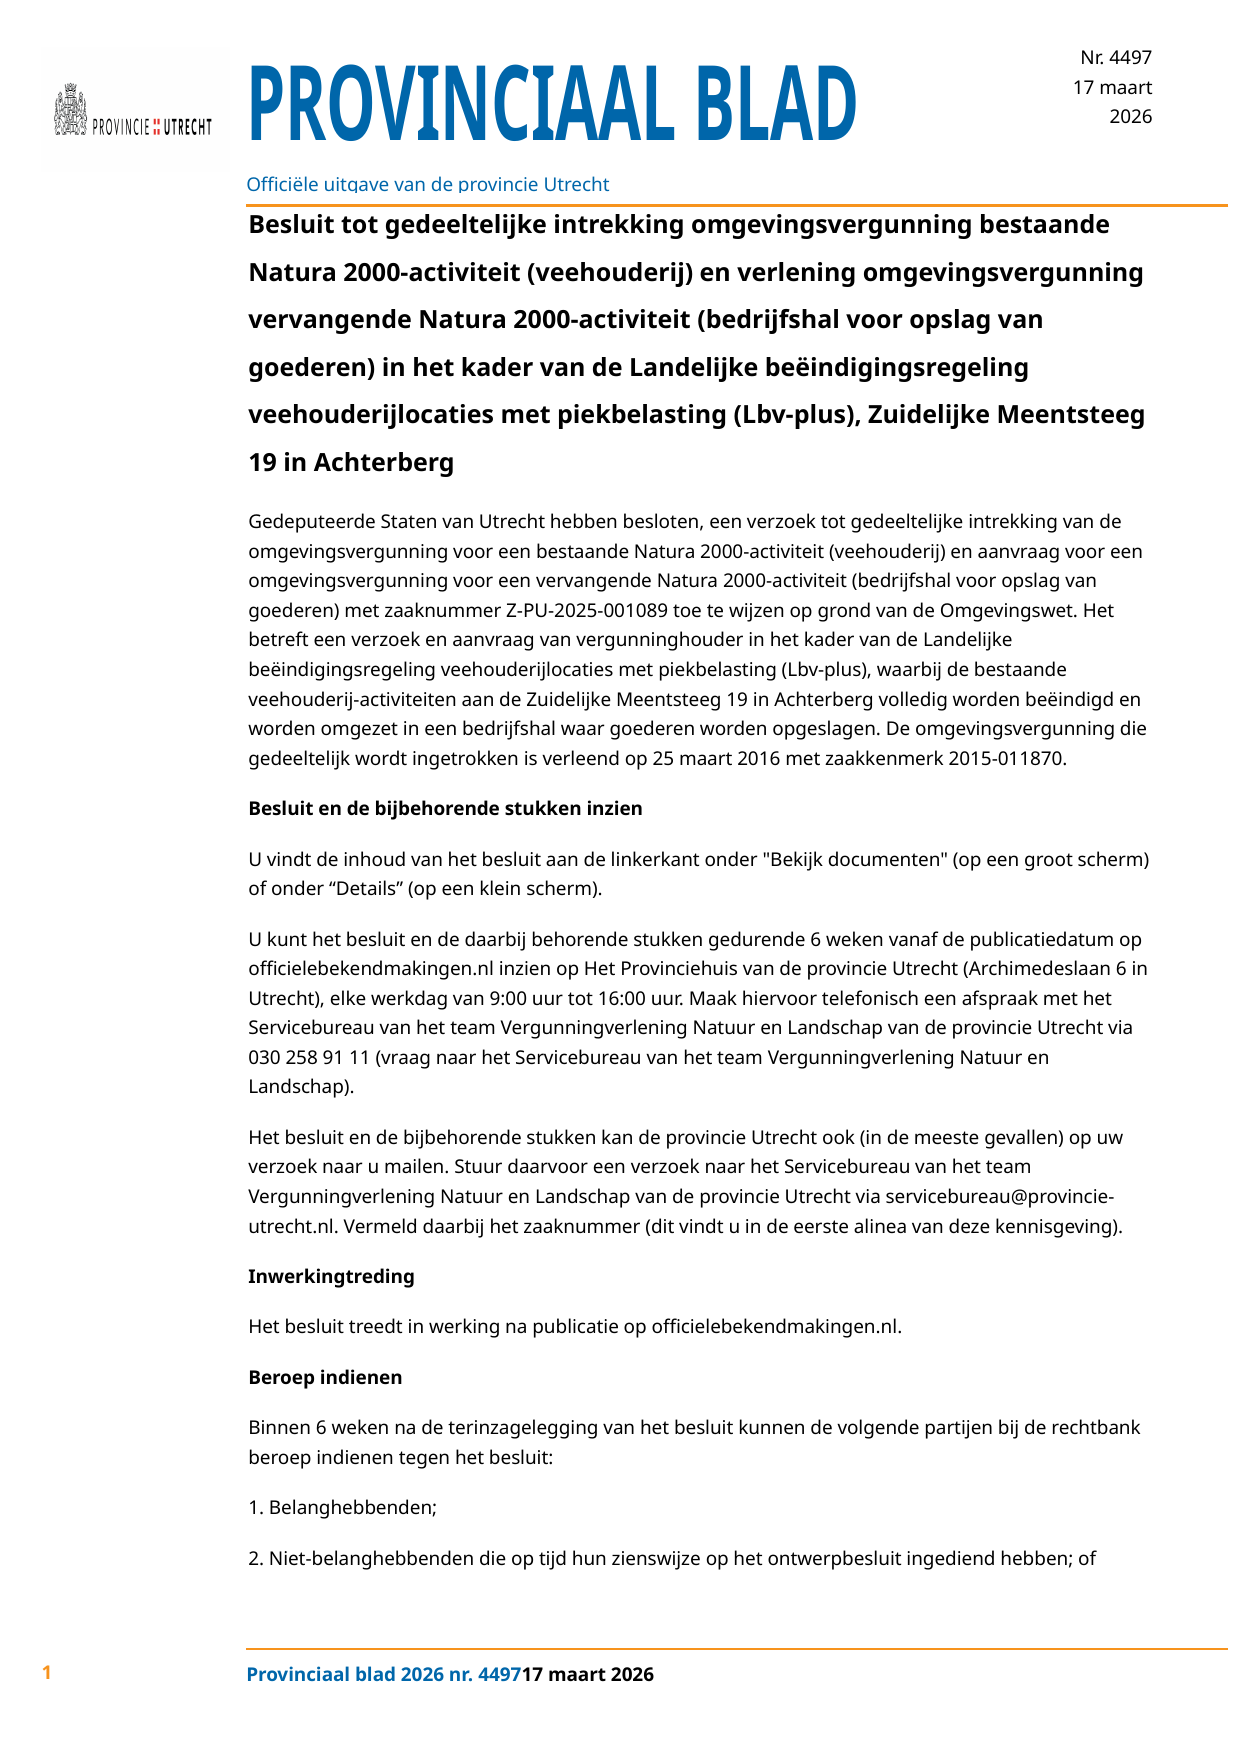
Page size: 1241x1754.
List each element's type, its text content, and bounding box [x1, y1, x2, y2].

text 1. Belanghebbenden; [248, 1494, 1152, 1520]
text Beroep indienen [248, 1364, 1152, 1390]
text Besluit en de bijbehorende stukken inzien [248, 795, 1152, 821]
text Inwerkingtreding [248, 1263, 1152, 1289]
text 2. Niet-belanghebbenden die op tijd hun zienswijze op het ontwerpbesluit ingediend hebben; of [248, 1545, 1152, 1571]
text U kunt het besluit en de daarbij behorende stukken gedurende 6 weken vanaf de publicatiedatum op officielebekendmakingen.nl inzien op Het Provinciehuis van de provincie Utrecht (Archimedeslaan 6 in Utrecht), elke werkdag van 9:00 uur tot 16:00 uur. Maak hiervoor telefonisch een afspraak met het Servicebureau van het team Vergunningverlening Natuur en Landschap van de provincie Utrecht via 030 258 91 11 (vraag naar het Servicebureau van het team Vergunningverlening Natuur en Landschap). [248, 926, 1152, 1099]
text Binnen 6 weken na de terinzagelegging van het besluit kunnen de volgende partijen bij de rechtbank beroep indienen tegen het besluit: [248, 1414, 1152, 1470]
text Besluit tot gedeeltelijke intrekking omgevingsvergunning bestaande Natura 2000-activiteit (veehouderij) en verlening omgevingsvergunning vervangende Natura 2000-activiteit (bedrijfshal voor opslag van goederen) in het kader van de Landelijke beëindigingsregeling veehouderijlocaties met piekbelasting (Lbv-plus), Zuidelijke Meentsteeg 19 in Achterberg [248, 207, 1152, 479]
text Gedeputeerde Staten van Utrecht hebben besloten, een verzoek tot gedeeltelijke intrekking van de omgevingsvergunning voor een bestaande Natura 2000-activiteit (veehouderij) en aanvraag voor een omgevingsvergunning voor een vervangende Natura 2000-activiteit (bedrijfshal voor opslag van goederen) met zaaknummer Z-PU-2025-001089 toe te wijzen op grond van de Omgevingswet. Het betreft een verzoek en aanvraag van vergunninghouder in het kader van de Landelijke beëindigingsregeling veehouderijlocaties met piekbelasting (Lbv-plus), waarbij de bestaande veehouderij-activiteiten aan de Zuidelijke Meentsteeg 19 in Achterberg volledig worden beëindigd en worden omgezet in een bedrijfshal waar goederen worden opgeslagen. De omgevingsvergunning die gedeeltelijk wordt ingetrokken is verleend op 25 maart 2016 met zaakkenmerk 2015-011870. [248, 508, 1152, 771]
text Het besluit treedt in werking na publicatie op officielebekendmakingen.nl. [248, 1314, 1152, 1339]
picture [41, 47, 231, 172]
text U vindt de inhoud van het besluit aan de linkerkant onder "Bekijk documenten" (op een groot scherm) of onder “Details” (op een klein scherm). [248, 846, 1152, 901]
text Het besluit en de bijbehorende stukken kan de provincie Utrecht ook (in de meeste gevallen) op uw verzoek naar u mailen. Stuur daarvoor een verzoek naar het Servicebureau van het team Vergunningverlening Natuur en Landschap van de provincie Utrecht via servicebureau@provincie-utrecht.nl. Vermeld daarbij het zaaknummer (dit vindt u in de eerste alinea van deze kennisgeving). [248, 1124, 1152, 1239]
